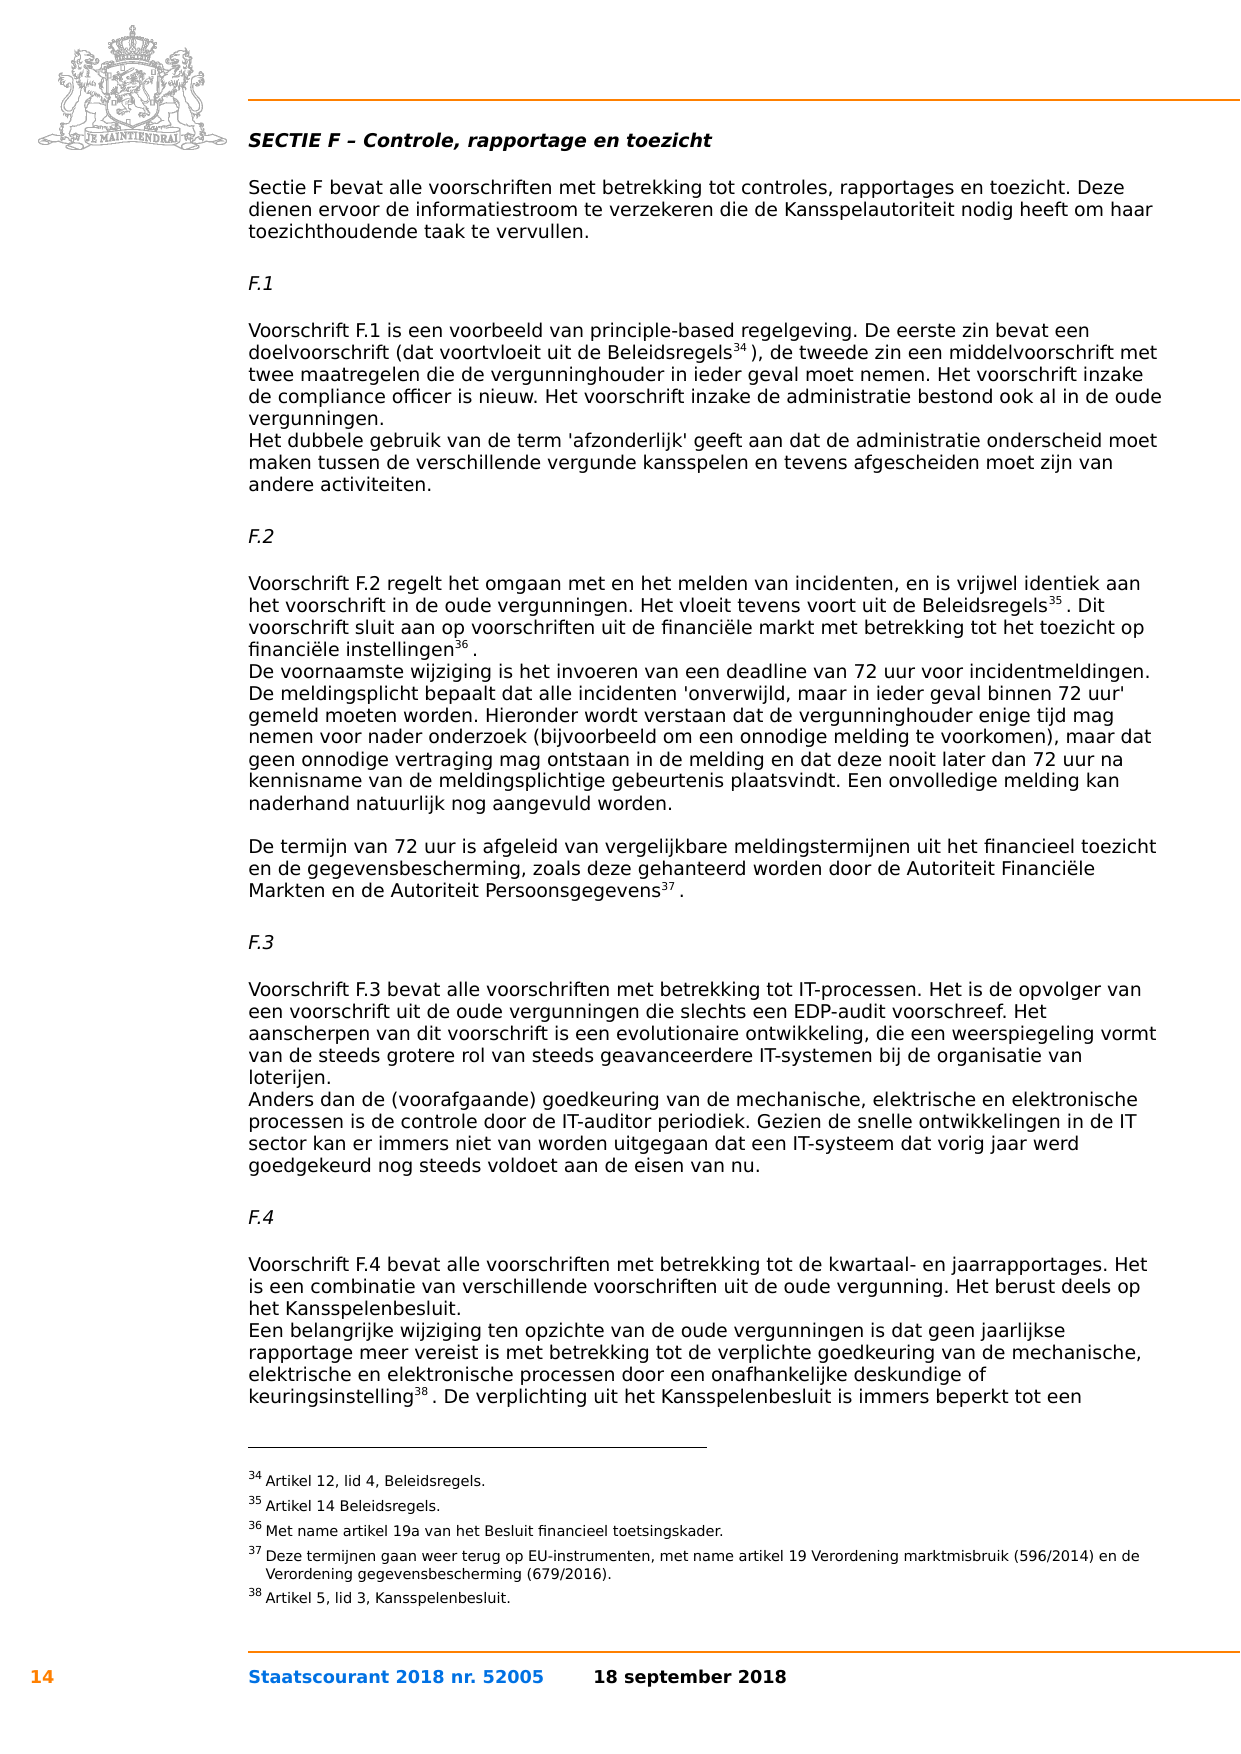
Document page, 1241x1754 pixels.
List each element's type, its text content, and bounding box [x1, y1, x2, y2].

text Deze termijnen gaan weer terug op EU-instrumenten, met name artikel 19 Verordening marktmisbruik (596/2014) en de Verordening gegevensbescherming (679/2016). [248, 1544, 1163, 1583]
text Sectie F bevat alle voorschriften met betrekking tot controles, rapportages en toezicht. Deze dienen ervoor de informatiestroom te verzekeren die de Kansspelautoriteit nodig heeft om haar toezichthoudende taak te vervullen. [248, 177, 1163, 243]
subtitle F.2 [248, 526, 1163, 548]
text Artikel 12, lid 4, Beleidsregels. [248, 1469, 1163, 1491]
text Voorschrift F.1 is een voorbeeld van principle-based regelgeving. De eerste zin bevat een doelvoorschrift (dat voortvloeit uit de Beleidsregels), de tweede zin een middelvoorschrift met twee maatregelen die de vergunninghouder in ieder geval moet nemen. Het voorschrift inzake de compliance officer is nieuw. Het voorschrift inzake de administratie bestond ook al in de oude vergunningen. [248, 320, 1163, 430]
picture [38, 25, 227, 150]
text Anders dan de (voorafgaande) goedkeuring van de mechanische, elektrische en elektronische processen is de controle door de IT-auditor periodiek. Gezien de snelle ontwikkelingen in de IT­ sector kan er immers niet van worden uitgegaan dat een IT-systeem dat vorig jaar werd goedgekeurd nog steeds voldoet aan de eisen van nu. [248, 1089, 1163, 1177]
text Een belangrijke wijziging ten opzichte van de oude vergunningen is dat geen jaarlijkse rapportage meer vereist is met betrekking tot de verplichte goedkeuring van de mechanische, elektrische en elektronische processen door een onafhankelijke deskundige of keuringsinstelling. De verplichting uit het Kansspelenbesluit is immers beperkt tot een [248, 1320, 1163, 1408]
text Het dubbele gebruik van de term 'afzonderlijk' geeft aan dat de administratie onderscheid moet maken tussen de verschillende vergunde kansspelen en tevens afgescheiden moet zijn van andere activiteiten. [248, 430, 1163, 496]
text Voorschrift F.3 bevat alle voorschriften met betrekking tot IT-processen. Het is de opvolger van een voorschrift uit de oude vergunningen die slechts een EDP-audit voorschreef. Het aanscherpen van dit voorschrift is een evolutionaire ontwikkeling, die een weerspiegeling vormt van de steeds grotere rol van steeds geavanceerdere IT-systemen bij de organisatie van loterijen. [248, 979, 1163, 1089]
subtitle F.4 [248, 1207, 1163, 1229]
text Voorschrift F.4 bevat alle voorschriften met betrekking tot de kwartaal- en jaarrapportages. Het is een combinatie van verschillende voorschriften uit de oude vergunning. Het berust deels op het Kansspelenbesluit. [248, 1254, 1163, 1320]
text Artikel 5, lid 3, Kansspelenbesluit. [248, 1586, 1163, 1608]
subtitle F.3 [248, 932, 1163, 954]
text De voornaamste wijziging is het invoeren van een deadline van 72 uur voor incidentmeldingen. De meldingsplicht bepaalt dat alle incidenten 'onverwijld, maar in ieder geval binnen 72 uur' gemeld moeten worden. Hieronder wordt verstaan dat de vergunninghouder enige tijd mag nemen voor nader onderzoek (bijvoorbeeld om een onnodige melding te voorkomen), maar dat geen onnodige vertraging mag ontstaan in de melding en dat deze nooit later dan 72 uur na kennisname van de meldingsplichtige gebeurtenis plaatsvindt. Een onvolledige melding kan naderhand natuurlijk nog aangevuld worden. [248, 661, 1163, 814]
text De termijn van 72 uur is afgeleid van vergelijkbare meldingstermijnen uit het financieel toezicht en de gegevensbescherming, zoals deze gehanteerd worden door de Autoriteit Financiële Markten en de Autoriteit Persoonsgegevens. [248, 836, 1163, 902]
text Artikel 14 Beleidsregels. [248, 1494, 1163, 1516]
text Voorschrift F.2 regelt het omgaan met en het melden van incidenten, en is vrijwel identiek aan het voorschrift in de oude vergunningen. Het vloeit tevens voort uit de Beleidsregels. Dit voorschrift sluit aan op voorschriften uit de financiële markt met betrekking tot het toezicht op financiële instellingen. [248, 573, 1163, 661]
subtitle SECTIE F – Controle, rapportage en toezicht [248, 130, 1163, 152]
subtitle F.1 [248, 273, 1163, 295]
text Met name artikel 19a van het Besluit financieel toetsingskader. [248, 1519, 1163, 1541]
